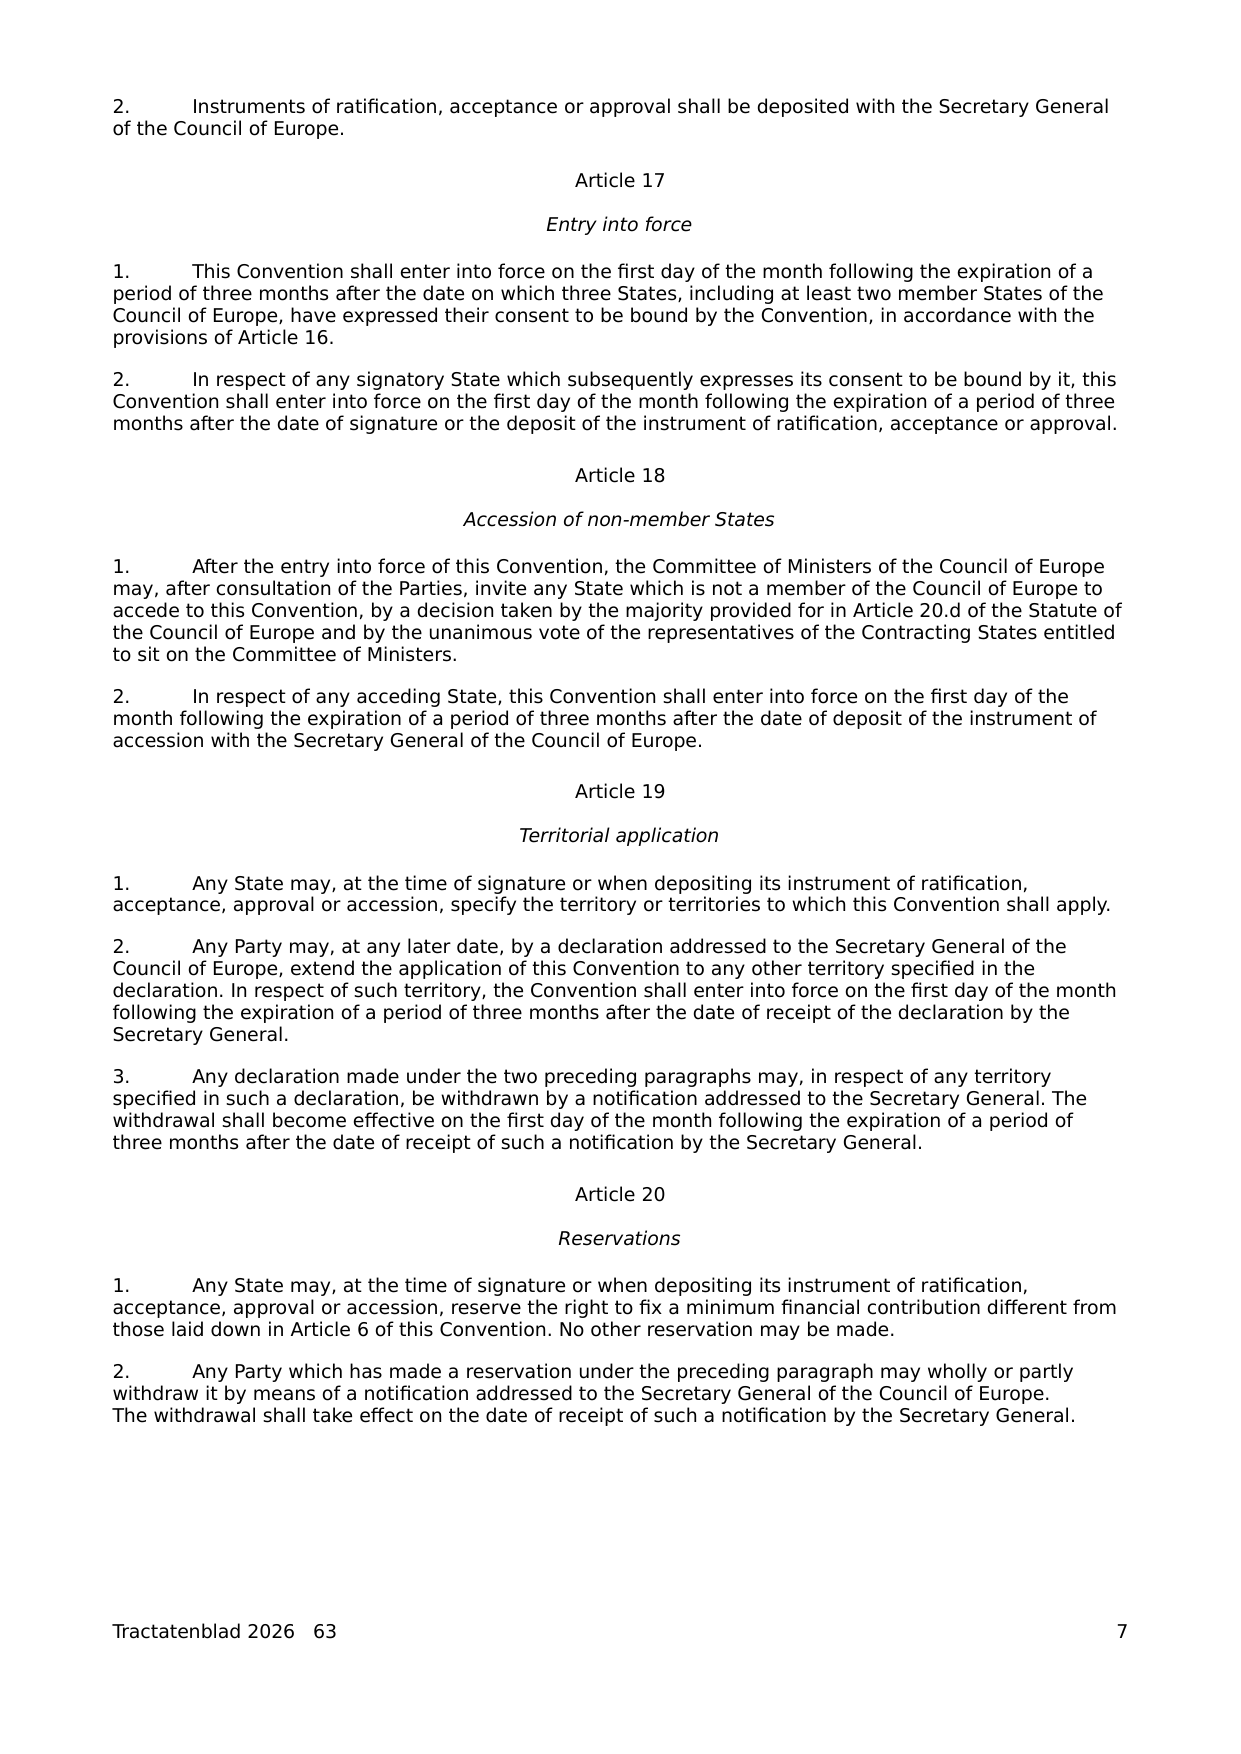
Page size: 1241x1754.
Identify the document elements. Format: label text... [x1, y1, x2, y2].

text 2. Any Party which has made a reservation under the preceding paragraph may wholly or partly withdraw it by means of a notification addressed to the Secretary General of the Council of Europe. [112, 1361, 1128, 1405]
text 1. After the entry into force of this Convention, the Committee of Ministers of the Council of Europe may, after consultation of the Parties, invite any State which is not a member of the Council of Europe to accede to this Convention, by a decision taken by the majority provided for in Article 20.d of the Statute of the Council of Europe and by the unanimous vote of the representatives of the Contracting States entitled to sit on the Committee of Ministers. [112, 556, 1128, 666]
text 1. Any State may, at the time of signature or when depositing its instrument of ratification, acceptance, approval or accession, specify the territory or territories to which this Convention shall apply. [112, 872, 1128, 916]
text 2. Any Party may, at any later date, by a declaration addressed to the Secretary General of the Council of Europe, extend the application of this Convention to any other territory specified in the declaration. In respect of such territory, the Convention shall enter into force on the first day of the month following the expiration of a period of three months after the date of receipt of the declaration by the Secretary General. [112, 936, 1128, 1046]
text 2. In respect of any acceding State, this Convention shall enter into force on the first day of the month following the expiration of a period of three months after the date of deposit of the instrument of accession with the Secretary General of the Council of Europe. [112, 686, 1128, 751]
subtitle Article 18 Accession of non-member States [112, 465, 1128, 531]
subtitle Article 20 Reservations [112, 1184, 1128, 1250]
subtitle Article 19 Territorial application [112, 781, 1128, 847]
text The withdrawal shall take effect on the date of receipt of such a notification by the Secretary General. [112, 1405, 1128, 1427]
text 2. In respect of any signatory State which subsequently expresses its consent to be bound by it, this Convention shall enter into force on the first day of the month following the expiration of a period of three months after the date of signature or the deposit of the instrument of ratification, acceptance or approval. [112, 369, 1128, 435]
subtitle Article 17 Entry into force [112, 170, 1128, 236]
text 3. Any declaration made under the two preceding paragraphs may, in respect of any territory specified in such a declaration, be withdrawn by a notification addressed to the Secretary General. The withdrawal shall become effective on the first day of the month following the expiration of a period of three months after the date of receipt of such a notification by the Secretary General. [112, 1066, 1128, 1154]
text 2. Instruments of ratification, acceptance or approval shall be deposited with the Secretary General of the Council of Europe. [112, 96, 1128, 140]
text 1. Any State may, at the time of signature or when depositing its instrument of ratification, acceptance, approval or accession, reserve the right to fix a minimum financial contribution different from those laid down in Article 6 of this Convention. No other reservation may be made. [112, 1275, 1128, 1341]
text 1. This Convention shall enter into force on the first day of the month following the expiration of a period of three months after the date on which three States, including at least two member States of the Council of Europe, have expressed their consent to be bound by the Convention, in accordance with the provisions of Article 16. [112, 261, 1128, 349]
